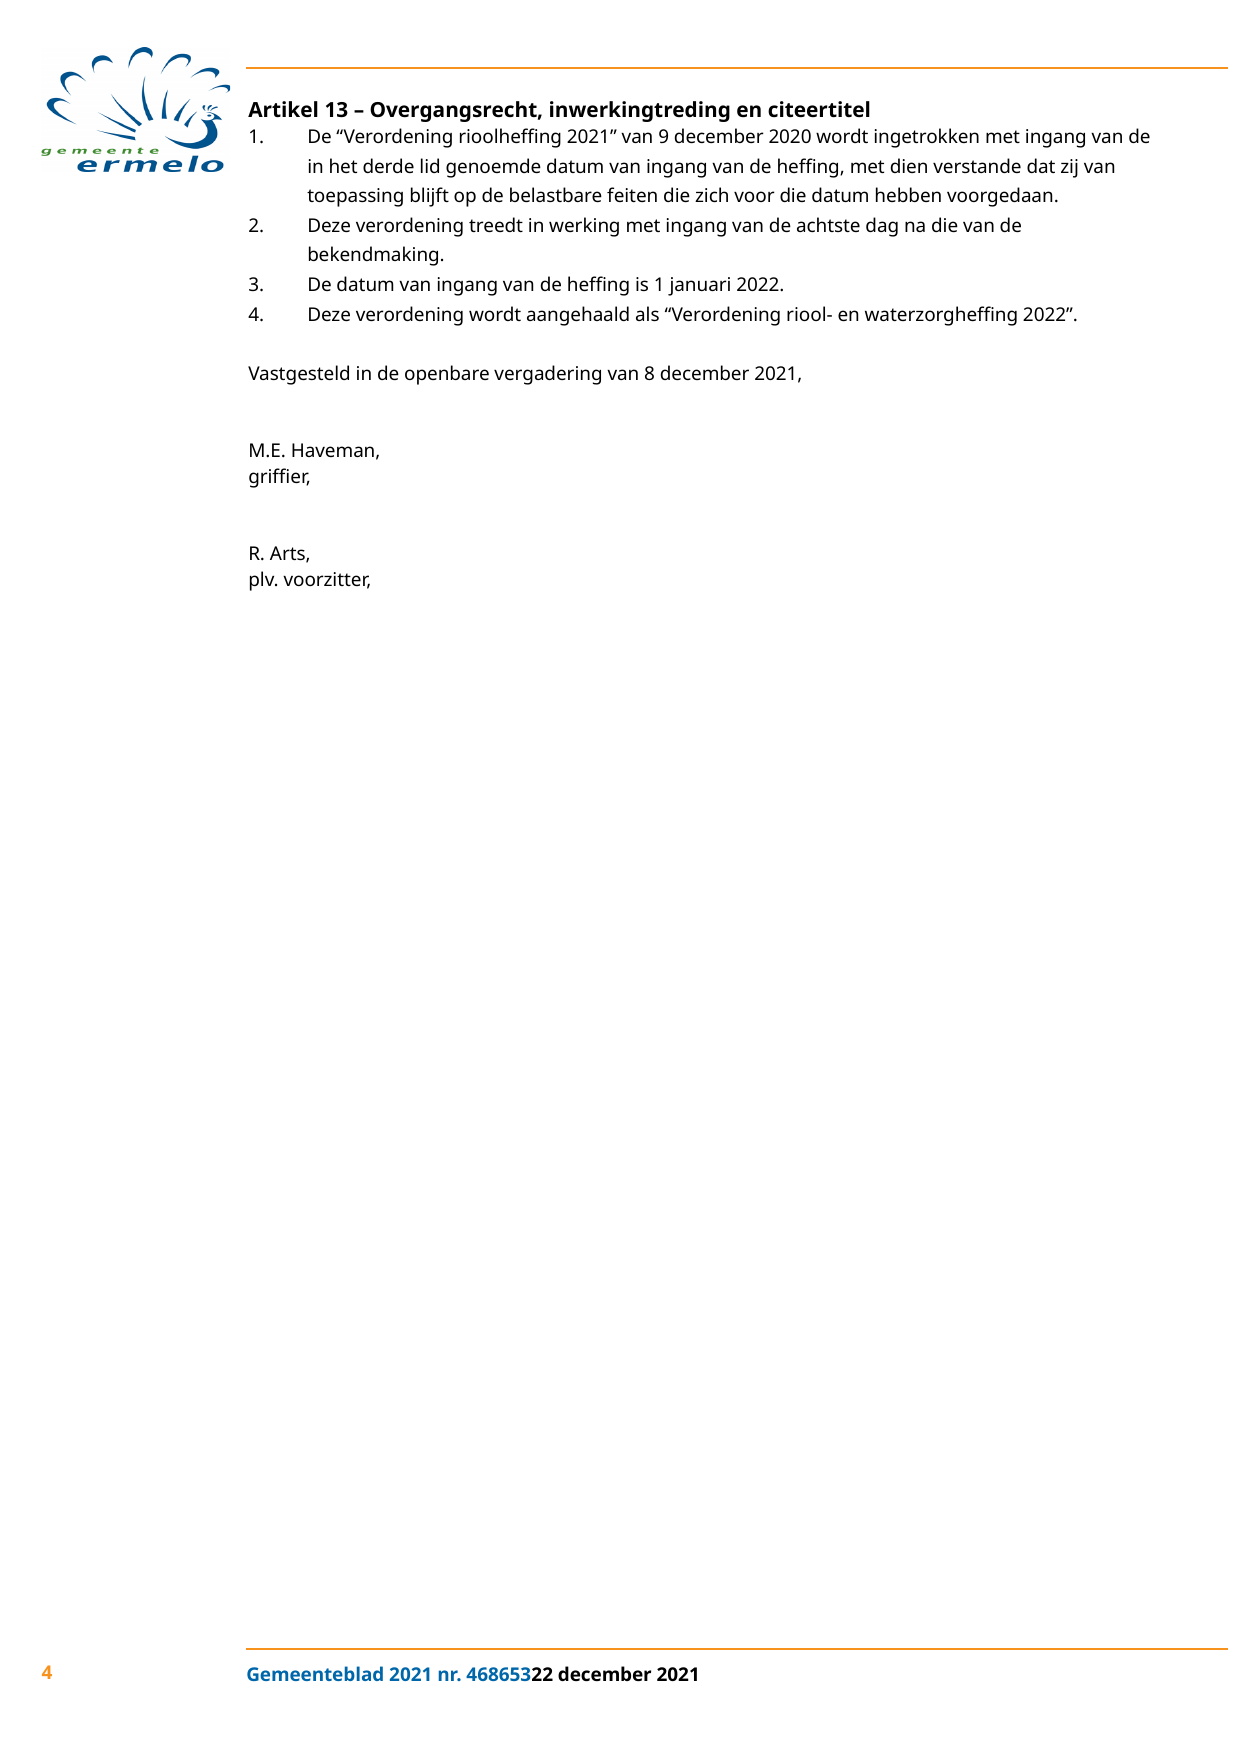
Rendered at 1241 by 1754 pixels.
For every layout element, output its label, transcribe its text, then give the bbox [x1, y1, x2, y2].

text Artikel 13 – Overgangsrecht, inwerkingtreding en citeertitel [248, 95, 1152, 123]
list De “Verordening rioolheffing 2021” van 9 december 2020 wordt ingetrokken met ingang van de in het derde lid genoemde datum van ingang van de heffing, met dien verstande dat zij van toepassing blijft op de belastbare feiten die zich voor die datum hebben voorgedaan. [248, 123, 1152, 208]
picture [41, 47, 231, 172]
text griffier, [248, 463, 1152, 488]
list De datum van ingang van de heffing is 1 januari 2022. [248, 271, 1152, 297]
list Deze verordening treedt in werking met ingang van de achtste dag na die van de bekendmaking. [248, 212, 1152, 267]
text Vastgesteld in de openbare vergadering van 8 december 2021, [248, 360, 1152, 386]
text M.E. Haveman, [248, 437, 1152, 463]
list Deze verordening wordt aangehaald als “Verordening riool- en waterzorgheffing 2022”. [248, 301, 1152, 326]
text R. Arts, [248, 540, 1152, 566]
text plv. voorzitter, [248, 566, 1152, 591]
